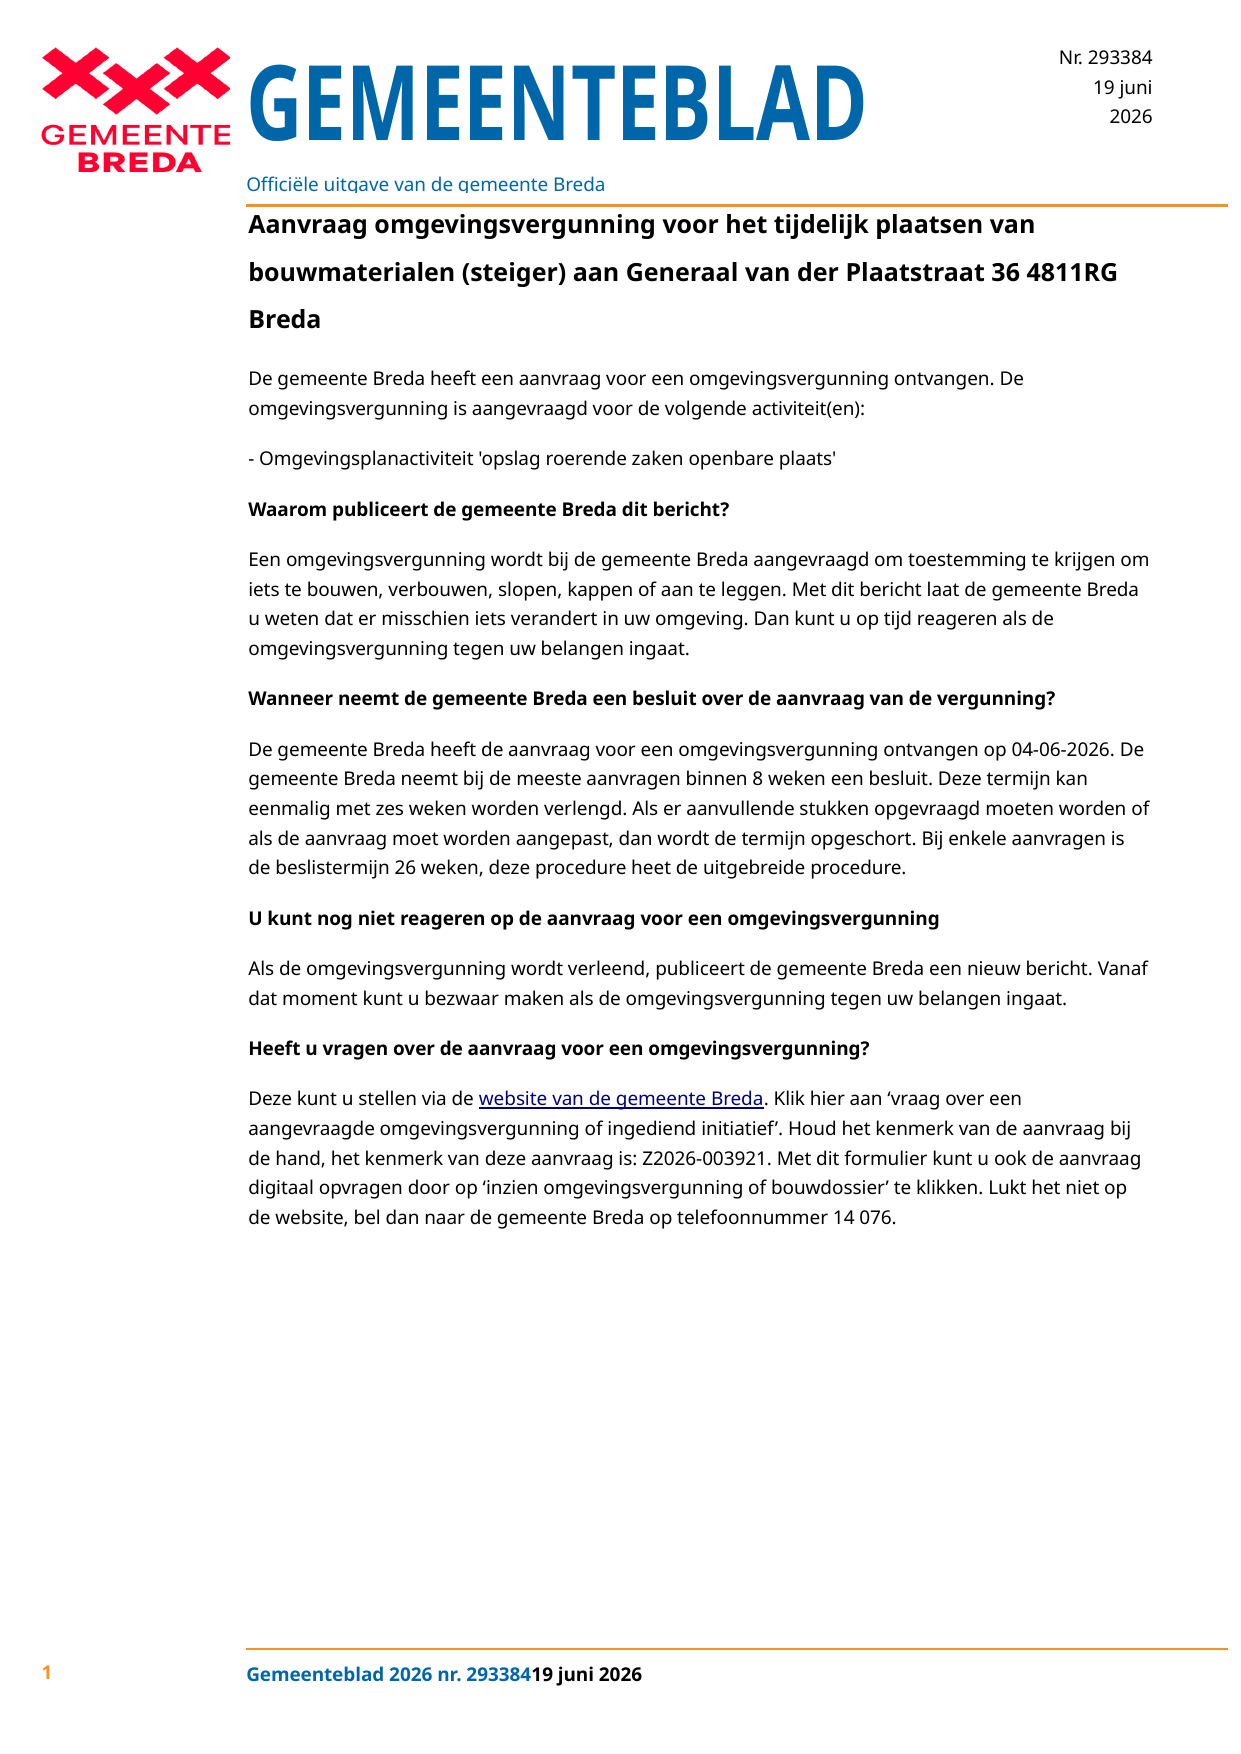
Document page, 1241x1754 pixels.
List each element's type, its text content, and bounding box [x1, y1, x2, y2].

text Als de omgevingsvergunning wordt verleend, publiceert de gemeente Breda een nieuw bericht. Vanaf dat moment kunt u bezwaar maken als de omgevingsvergunning tegen uw belangen ingaat. [248, 955, 1152, 1010]
text Deze kunt u stellen via de website van de gemeente Breda. Klik hier aan ‘vraag over een aangevraagde omgevingsvergunning of ingediend initiatief’. Houd het kenmerk van de aanvraag bij de hand, het kenmerk van deze aanvraag is: Z2026-003921. Met dit formulier kunt u ook de aanvraag digitaal opvragen door op ‘inzien omgevingsvergunning of bouwdossier’ te klikken. Lukt het niet op de website, bel dan naar de gemeente Breda op telefoonnummer 14 076. [248, 1086, 1152, 1229]
text Aanvraag omgevingsvergunning voor het tijdelijk plaatsen van bouwmaterialen (steiger) aan Generaal van der Plaatstraat 36 4811RG Breda [248, 207, 1152, 336]
text De gemeente Breda heeft een aanvraag voor een omgevingsvergunning ontvangen. De omgevingsvergunning is aangevraagd voor de volgende activiteit(en): [248, 366, 1152, 421]
text Heeft u vragen over de aanvraag voor een omgevingsvergunning? [248, 1035, 1152, 1061]
text Wanneer neemt de gemeente Breda een besluit over de aanvraag van de vergunning? [248, 686, 1152, 711]
text Waarom publiceert de gemeente Breda dit bericht? [248, 496, 1152, 522]
text De gemeente Breda heeft de aanvraag voor een omgevingsvergunning ontvangen op 04-06-2026. De gemeente Breda neemt bij de meeste aanvragen binnen 8 weken een besluit. Deze termijn kan eenmalig met zes weken worden verlengd. Als er aanvullende stukken opgevraagd moeten worden of als de aanvraag moet worden aangepast, dan wordt de termijn opgeschort. Bij enkele aanvragen is de beslistermijn 26 weken, deze procedure heet de uitgebreide procedure. [248, 736, 1152, 880]
text U kunt nog niet reageren op de aanvraag voor een omgevingsvergunning [248, 905, 1152, 930]
picture [41, 47, 231, 172]
text Een omgevingsvergunning wordt bij de gemeente Breda aangevraagd om toestemming te krijgen om iets te bouwen, verbouwen, slopen, kappen of aan te leggen. Met dit bericht laat de gemeente Breda u weten dat er misschien iets verandert in uw omgeving. Dan kunt u op tijd reageren als de omgevingsvergunning tegen uw belangen ingaat. [248, 546, 1152, 661]
text - Omgevingsplanactiviteit 'opslag roerende zaken openbare plaats' [248, 446, 1152, 471]
